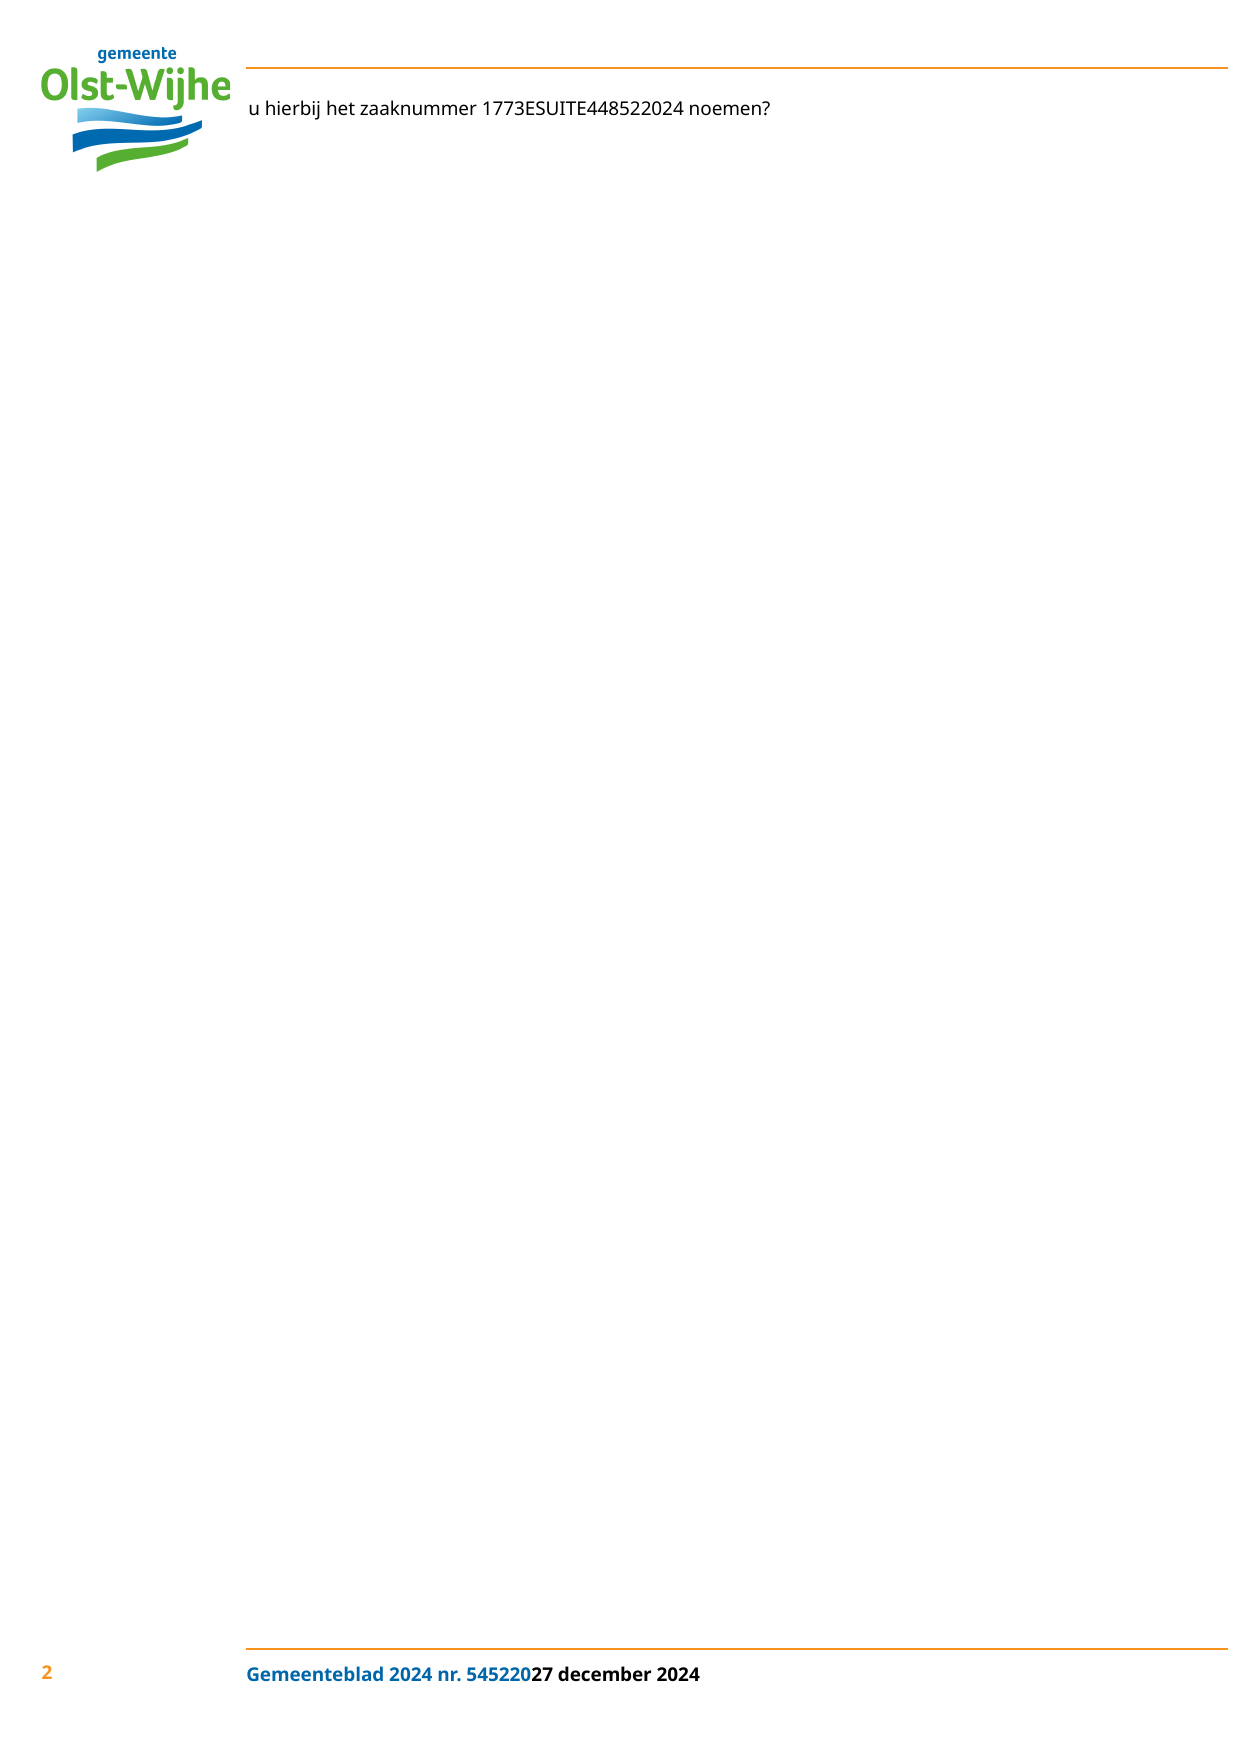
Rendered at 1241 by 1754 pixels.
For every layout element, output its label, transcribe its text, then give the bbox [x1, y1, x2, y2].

picture [41, 47, 231, 172]
text u hierbij het zaaknummer 1773ESUITE448522024 noemen? [248, 95, 1152, 121]
